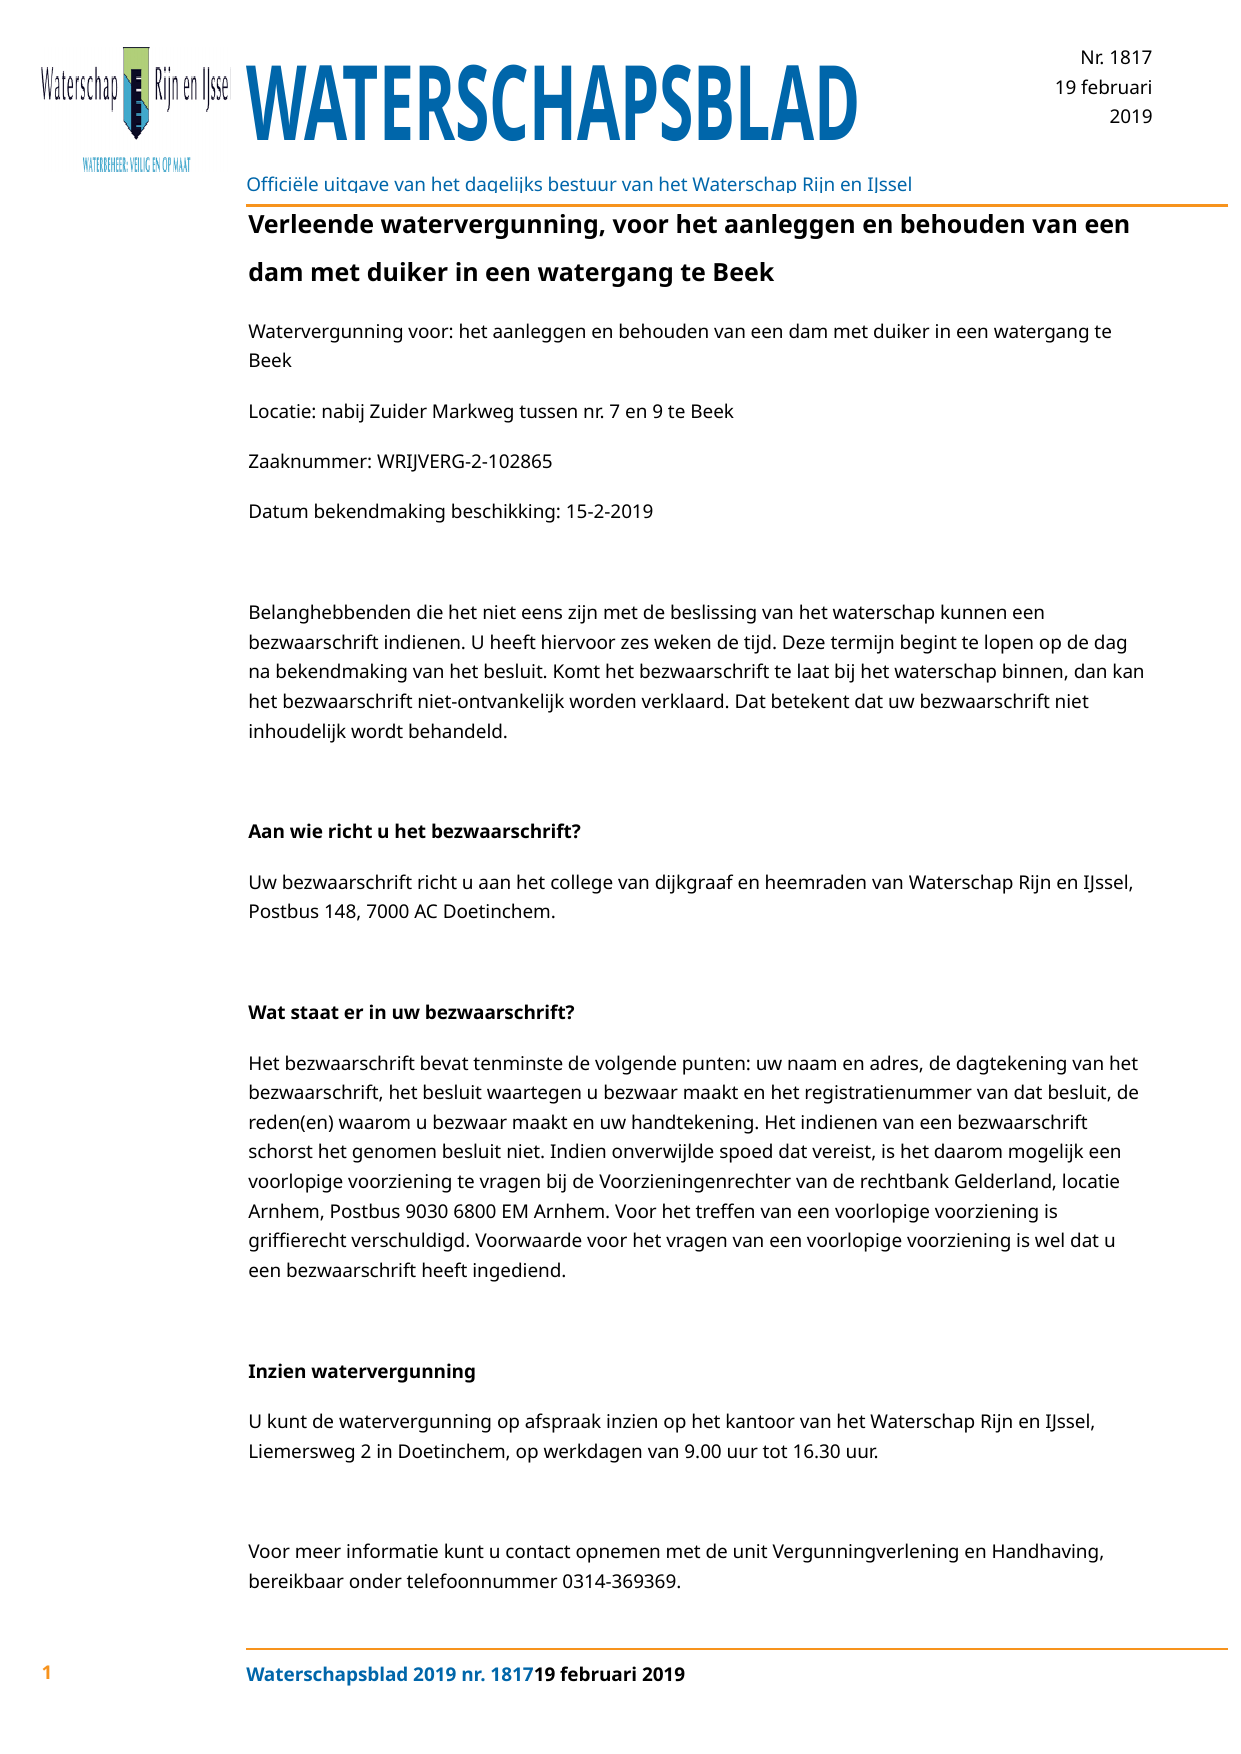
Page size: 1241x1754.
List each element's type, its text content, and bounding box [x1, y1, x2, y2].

text Zaaknummer: WRIJVERG-2-102865 [248, 448, 1152, 474]
text Verleende watervergunning, voor het aanleggen en behouden van een dam met duiker in een watergang te Beek [248, 207, 1152, 288]
text Het bezwaarschrift bevat tenminste de volgende punten: uw naam en adres, de dagtekening van het bezwaarschrift, het besluit waartegen u bezwaar maakt en het registratienummer van dat besluit, de reden(en) waarom u bezwaar maakt en uw handtekening. Het indienen van een bezwaarschrift schorst het genomen besluit niet. Indien onverwijlde spoed dat vereist, is het daarom mogelijk een voorlopige voorziening te vragen bij de Voorzieningenrechter van de rechtbank Gelderland, locatie Arnhem, Postbus 9030 6800 EM Arnhem. Voor het treffen van een voorlopige voorziening is griffierecht verschuldigd. Voorwaarde voor het vragen van een voorlopige voorziening is wel dat u een bezwaarschrift heeft ingediend. [248, 1050, 1152, 1283]
text Inzien watervergunning [248, 1358, 1152, 1384]
text Aan wie richt u het bezwaarschrift? [248, 819, 1152, 844]
text Datum bekendmaking beschikking: 15-2-2019 [248, 499, 1152, 524]
text Watervergunning voor: het aanleggen en behouden van een dam met duiker in een watergang te Beek [248, 318, 1152, 373]
text Wat staat er in uw bezwaarschrift? [248, 999, 1152, 1025]
text U kunt de watervergunning op afspraak inzien op het kantoor van het Waterschap Rijn en IJssel, Liemersweg 2 in Doetinchem, op werkdagen van 9.00 uur tot 16.30 uur. [248, 1408, 1152, 1464]
picture [41, 47, 231, 172]
text Locatie: nabij Zuider Markweg tussen nr. 7 en 9 te Beek [248, 398, 1152, 424]
text Belanghebbenden die het niet eens zijn met de beslissing van het waterschap kunnen een bezwaarschrift indienen. U heeft hiervoor zes weken de tijd. Deze termijn begint te lopen op de dag na bekendmaking van het besluit. Komt het bezwaarschrift te laat bij het waterschap binnen, dan kan het bezwaarschrift niet-ontvankelijk worden verklaard. Dat betekent dat uw bezwaarschrift niet inhoudelijk wordt behandeld. [248, 599, 1152, 744]
text Uw bezwaarschrift richt u aan het college van dijkgraaf en heemraden van Waterschap Rijn en IJssel, Postbus 148, 7000 AC Doetinchem. [248, 869, 1152, 924]
text Voor meer informatie kunt u contact opnemen met de unit Vergunningverlening en Handhaving, bereikbaar onder telefoonnummer 0314-369369. [248, 1539, 1152, 1594]
